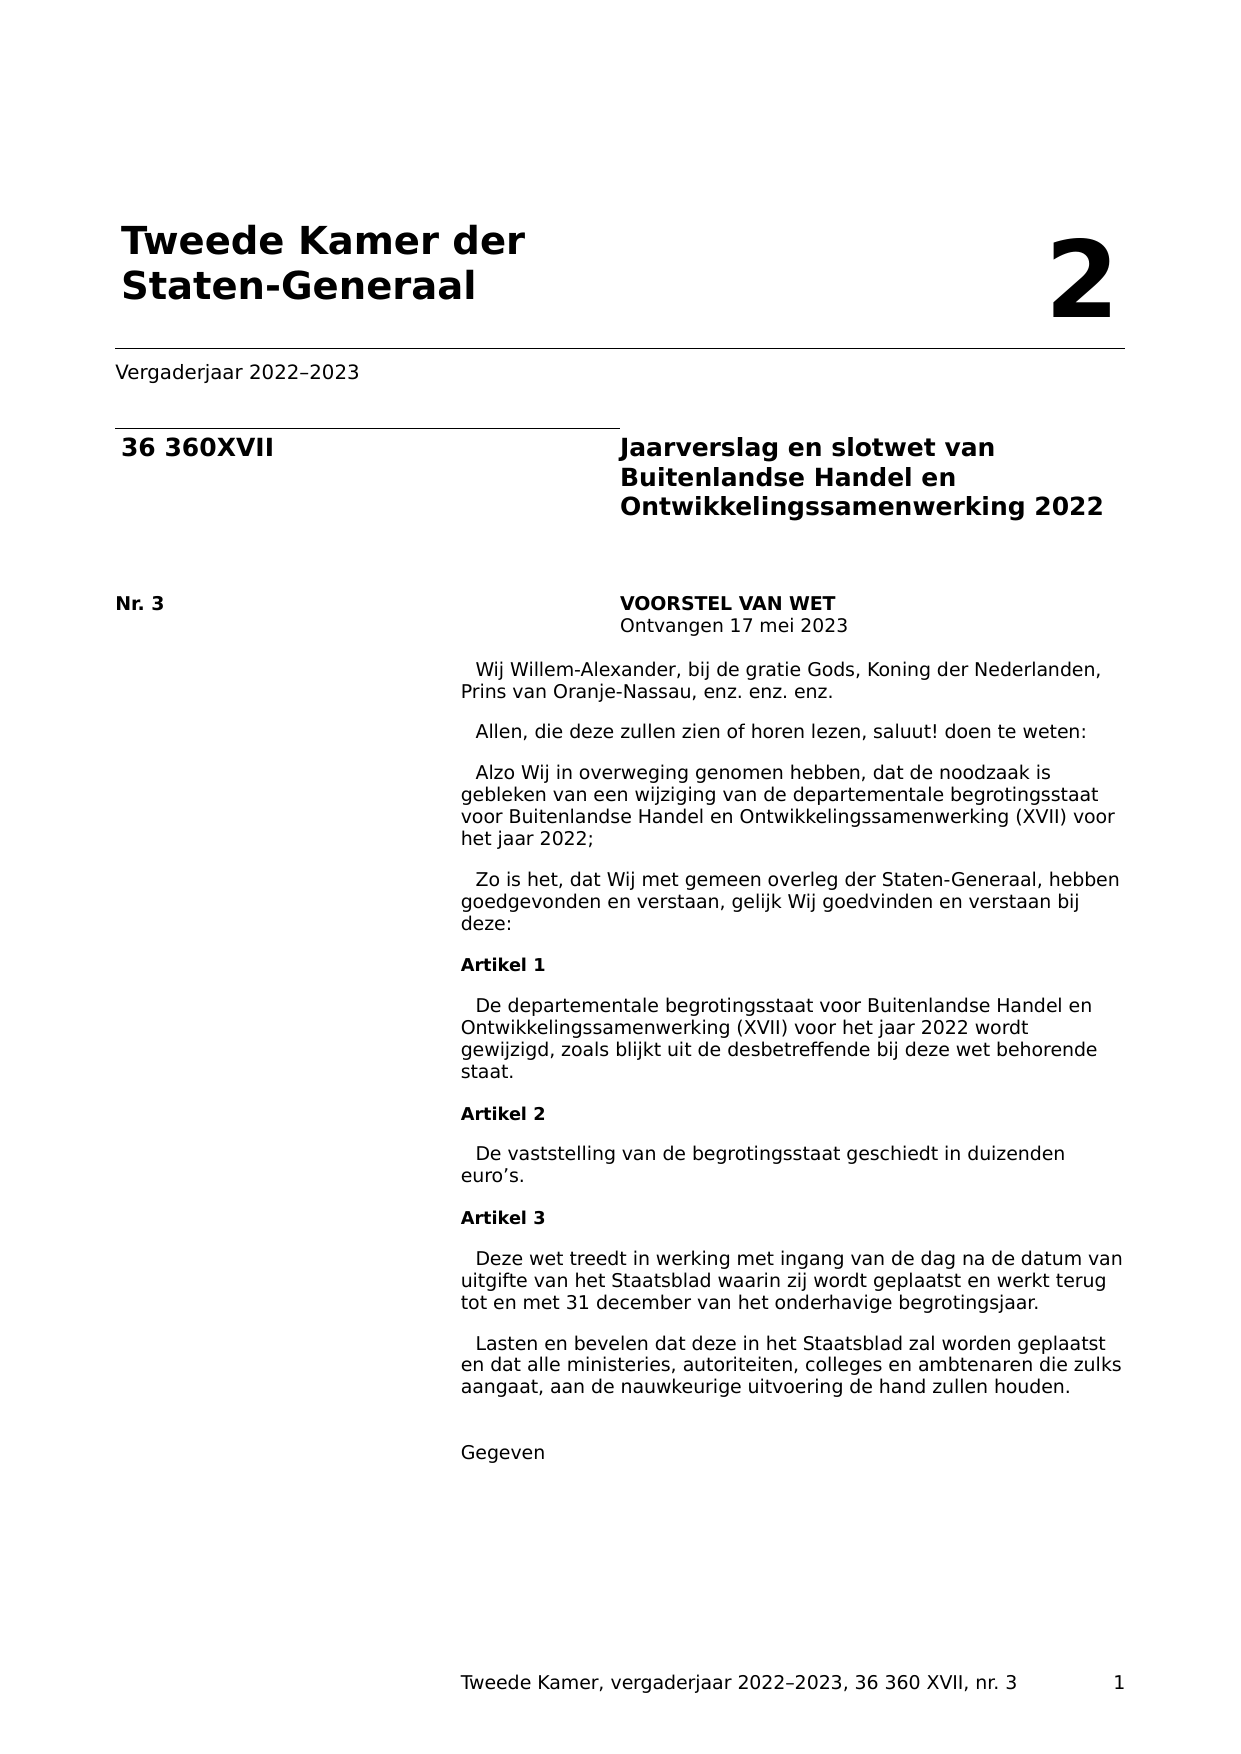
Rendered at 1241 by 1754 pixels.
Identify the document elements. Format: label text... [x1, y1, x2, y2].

table_header Voorstel van wet Ontvangen 17 mei 2023 [620, 593, 1125, 658]
table_header Jaarverslag en slotwet van Buitenlandse Handel en Ontwikkelingssamenwerking 2022 [620, 428, 1125, 527]
table_header Nr. 3 [115, 593, 620, 658]
table_header 36 360XVII [115, 429, 620, 527]
text Zo is het, dat Wij met gemeen overleg der Staten-Generaal, hebben goedgevonden en verstaan, gelijk Wij goedvinden en verstaan bij deze: [461, 869, 1125, 934]
title Artikel 2 [461, 1102, 1125, 1124]
text Wij Willem-Alexander, bij de gratie Gods, Koning der Nederlanden, Prins van Oranje-Nassau, enz. enz. enz. [461, 658, 1125, 702]
text Allen, die deze zullen zien of horen lezen, saluut! doen te weten: [461, 721, 1125, 743]
text De vaststelling van de begrotingsstaat geschiedt in duizenden euro’s. [461, 1143, 1125, 1187]
text Alzo Wij in overweging genomen hebben, dat de noodzaak is gebleken van een wijziging van de departementale begrotingsstaat voor Buitenlandse Handel en Ontwikkelingssamenwerking (XVII) voor het jaar 2022; [461, 762, 1125, 850]
text Gegeven [461, 1442, 1125, 1464]
title Artikel 3 [461, 1206, 1125, 1229]
title Artikel 1 [461, 953, 1125, 976]
text De departementale begrotingsstaat voor Buitenlandse Handel en Ontwikkelingssamenwerking (XVII) voor het jaar 2022 wordt gewijzigd, zoals blijkt uit de desbetreffende bij deze wet behorende staat. [461, 995, 1125, 1083]
table_header Tweede Kamer der Staten-Generaal [115, 213, 620, 348]
table_cell Vergaderjaar 2022–2023 [115, 349, 1125, 384]
text Lasten en bevelen dat deze in het Staatsblad zal worden geplaatst en dat alle ministeries, autoriteiten, colleges en ambtenaren die zulks aangaat, aan de nauwkeurige uitvoering de hand zullen houden. [461, 1332, 1125, 1420]
text Deze wet treedt in werking met ingang van de dag na de datum van uitgifte van het Staatsblad waarin zij wordt geplaatst en werkt terug tot en met 31 december van het onderhavige begrotingsjaar. [461, 1248, 1125, 1314]
table_header 2 [620, 213, 1125, 348]
